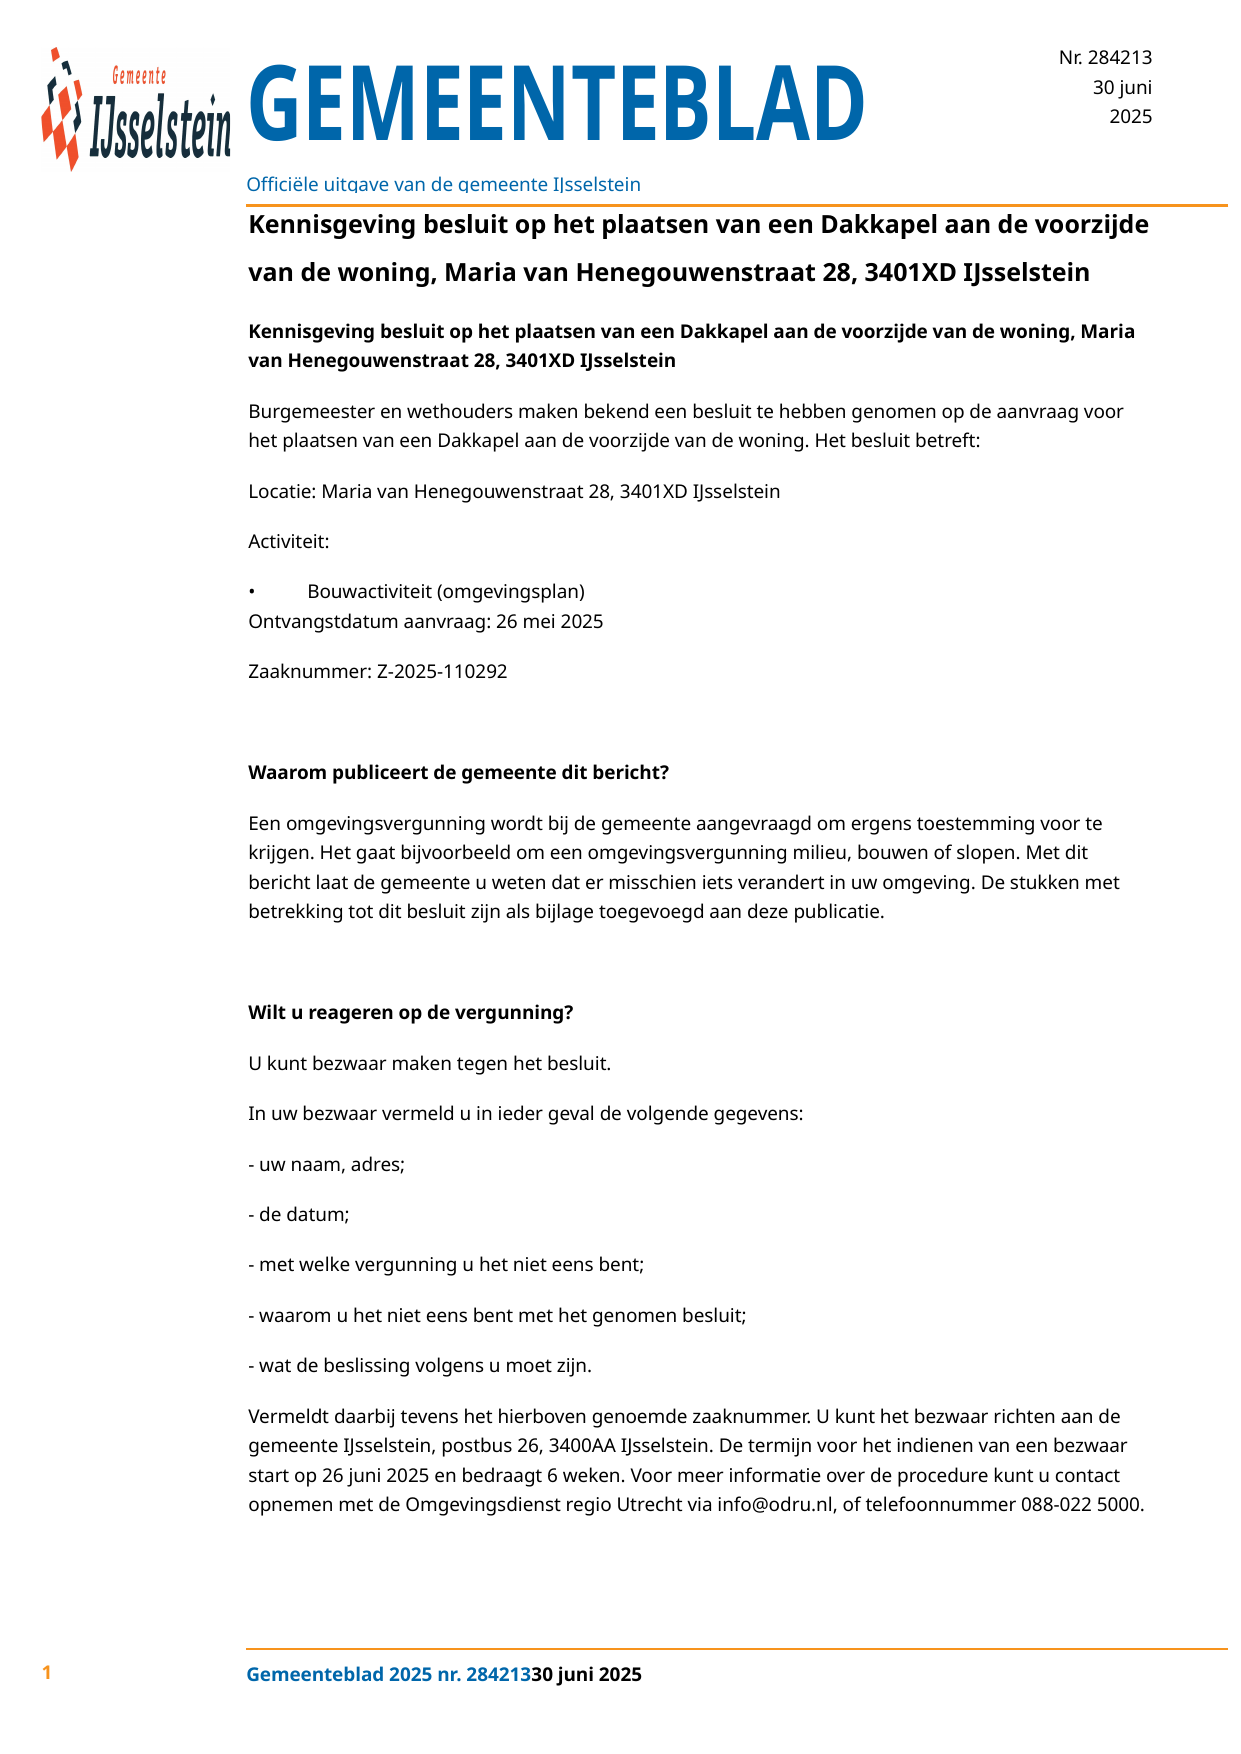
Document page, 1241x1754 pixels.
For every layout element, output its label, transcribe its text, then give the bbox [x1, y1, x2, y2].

picture [41, 47, 231, 172]
text Een omgevingsvergunning wordt bij de gemeente aangevraagd om ergens toestemming voor te krijgen. Het gaat bijvoorbeeld om een omgevingsvergunning milieu, bouwen of slopen. Met dit bericht laat de gemeente u weten dat er misschien iets verandert in uw omgeving. De stukken met betrekking tot dit besluit zijn als bijlage toegevoegd aan deze publicatie. [248, 810, 1152, 924]
text Activiteit: [248, 528, 1152, 554]
text U kunt bezwaar maken tegen het besluit. [248, 1050, 1152, 1076]
text Wilt u reageren op de vergunning? [248, 999, 1152, 1025]
text - de datum; [248, 1201, 1152, 1227]
text In uw bezwaar vermeld u in ieder geval de volgende gegevens: [248, 1100, 1152, 1126]
text Ontvangstdatum aanvraag: 26 mei 2025 [248, 608, 1152, 634]
text Kennisgeving besluit op het plaatsen van een Dakkapel aan de voorzijde van de woning, Maria van Henegouwenstraat 28, 3401XD IJsselstein [248, 318, 1152, 373]
text Vermeldt daarbij tevens het hierboven genoemde zaaknummer. U kunt het bezwaar richten aan de gemeente IJsselstein, postbus 26, 3400AA IJsselstein. De termijn voor het indienen van een bezwaar start op 26 juni 2025 en bedraagt 6 weken. Voor meer informatie over de procedure kunt u contact opnemen met de Omgevingsdienst regio Utrecht via info@odru.nl, of telefoonnummer 088-022 5000. [248, 1403, 1152, 1517]
text Zaaknummer: Z-2025-110292 [248, 659, 1152, 684]
text Locatie: Maria van Henegouwenstraat 28, 3401XD IJsselstein [248, 478, 1152, 504]
text - waarom u het niet eens bent met het genomen besluit; [248, 1302, 1152, 1328]
text - uw naam, adres; [248, 1151, 1152, 1177]
text Kennisgeving besluit op het plaatsen van een Dakkapel aan de voorzijde van de woning, Maria van Henegouwenstraat 28, 3401XD IJsselstein [248, 207, 1152, 288]
text Burgemeester en wethouders maken bekend een besluit te hebben genomen op de aanvraag voor het plaatsen van een Dakkapel aan de voorzijde van de woning. Het besluit betreft: [248, 398, 1152, 453]
list Bouwactiviteit (omgevingsplan) [248, 579, 1152, 604]
text - wat de beslissing volgens u moet zijn. [248, 1352, 1152, 1378]
text - met welke vergunning u het niet eens bent; [248, 1252, 1152, 1277]
text Waarom publiceert de gemeente dit bericht? [248, 759, 1152, 785]
